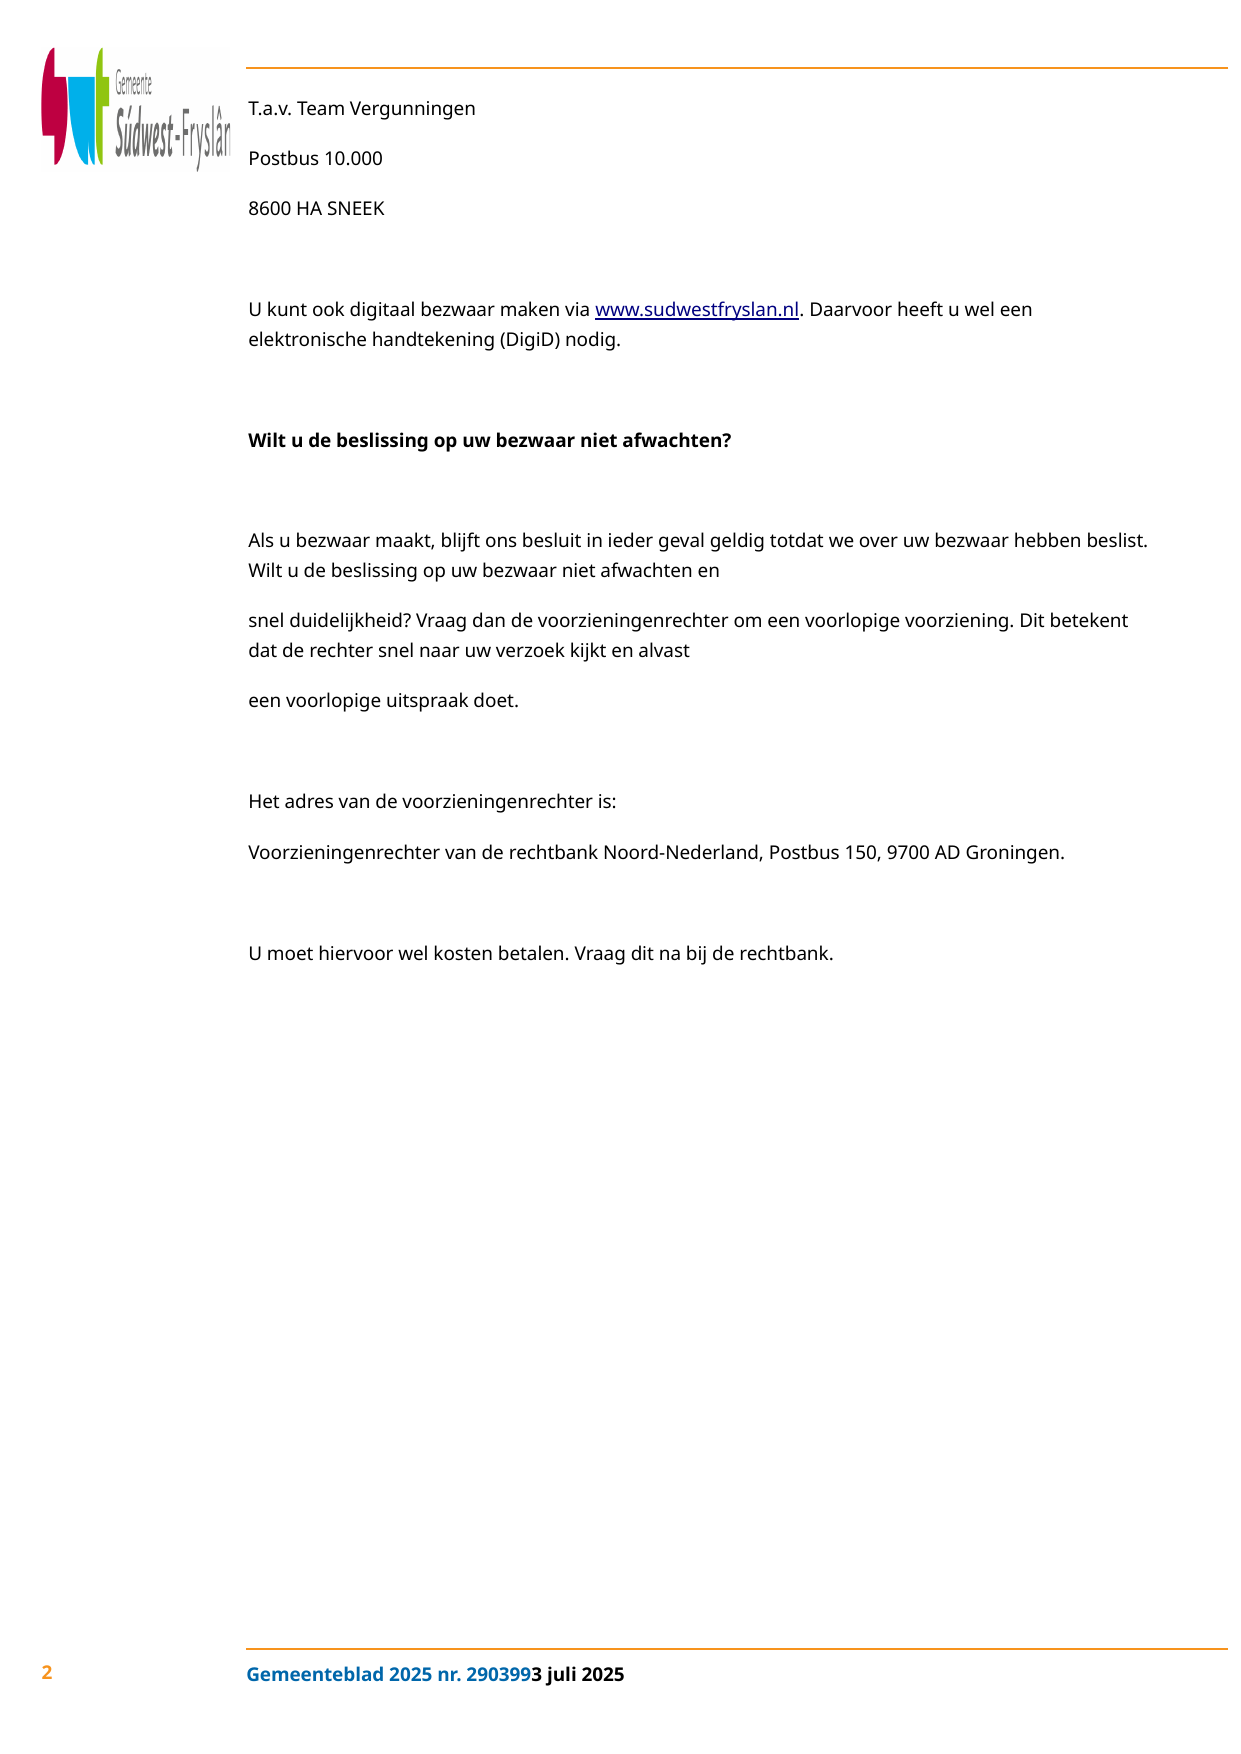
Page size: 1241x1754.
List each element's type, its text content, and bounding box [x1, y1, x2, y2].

picture [41, 47, 231, 172]
text U moet hiervoor wel kosten betalen. Vraag dit na bij de rechtbank. [248, 940, 1152, 966]
text Voorzieningenrechter van de rechtbank Noord-Nederland, Postbus 150, 9700 AD Groningen. [248, 839, 1152, 865]
text Wilt u de beslissing op uw bezwaar niet afwachten? [248, 427, 1152, 453]
text Postbus 10.000 [248, 145, 1152, 171]
text snel duidelijkheid? Vraag dan de voorzieningenrechter om een voorlopige voorziening. Dit betekent dat de rechter snel naar uw verzoek kijkt en alvast [248, 608, 1152, 663]
text T.a.v. Team Vergunningen [248, 95, 1152, 121]
text 8600 HA SNEEK [248, 196, 1152, 221]
text Als u bezwaar maakt, blijft ons besluit in ieder geval geldig totdat we over uw bezwaar hebben beslist. Wilt u de beslissing op uw bezwaar niet afwachten en [248, 528, 1152, 583]
text U kunt ook digitaal bezwaar maken via www.sudwestfryslan.nl. Daarvoor heeft u wel een elektronische handtekening (DigiD) nodig. [248, 296, 1152, 352]
text een voorlopige uitspraak doet. [248, 688, 1152, 713]
text Het adres van de voorzieningenrechter is: [248, 788, 1152, 814]
